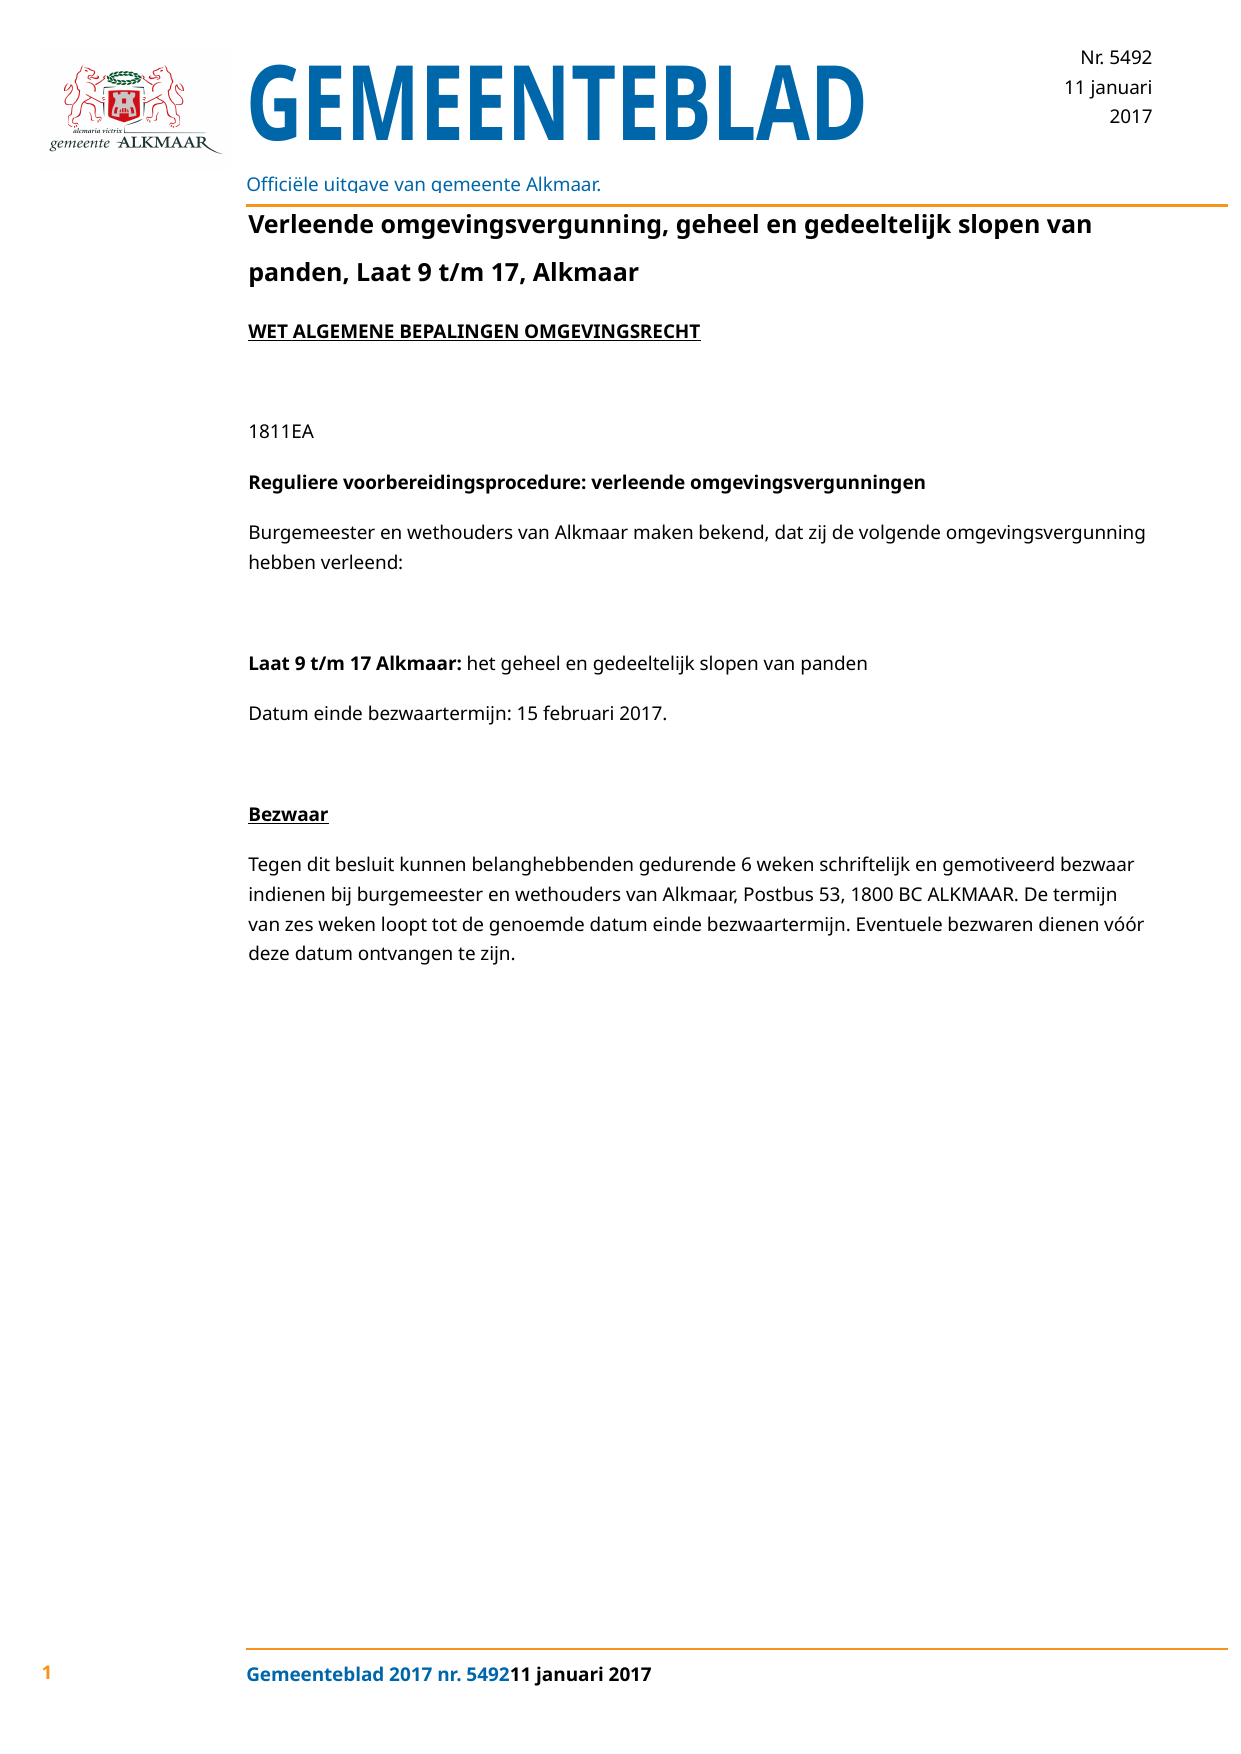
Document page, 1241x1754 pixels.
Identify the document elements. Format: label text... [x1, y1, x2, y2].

text Reguliere voorbereidingsprocedure: verleende omgevingsvergunningen [248, 469, 1152, 495]
text Burgemeester en wethouders van Alkmaar maken bekend, dat zij de volgende omgevingsvergunning hebben verleend: [248, 519, 1152, 575]
text 1811EA [248, 419, 1152, 444]
text Datum einde bezwaartermijn: 15 februari 2017. [248, 700, 1152, 726]
text Bezwaar [248, 801, 1152, 827]
text WET ALGEMENE BEPALINGEN OMGEVINGSRECHT [248, 318, 1152, 344]
picture [41, 47, 231, 172]
text Laat 9 t/m 17 Alkmaar: het geheel en gedeeltelijk slopen van panden [248, 650, 1152, 676]
text Verleende omgevingsvergunning, geheel en gedeeltelijk slopen van panden, Laat 9 t/m 17, Alkmaar [248, 207, 1152, 288]
text Tegen dit besluit kunnen belanghebbenden gedurende 6 weken schriftelijk en gemotiveerd bezwaar indienen bij burgemeester en wethouders van Alkmaar, Postbus 53, 1800 BC ALKMAAR. De termijn van zes weken loopt tot de genoemde datum einde bezwaartermijn. Eventuele bezwaren dienen vóór deze datum ontvangen te zijn. [248, 852, 1152, 966]
